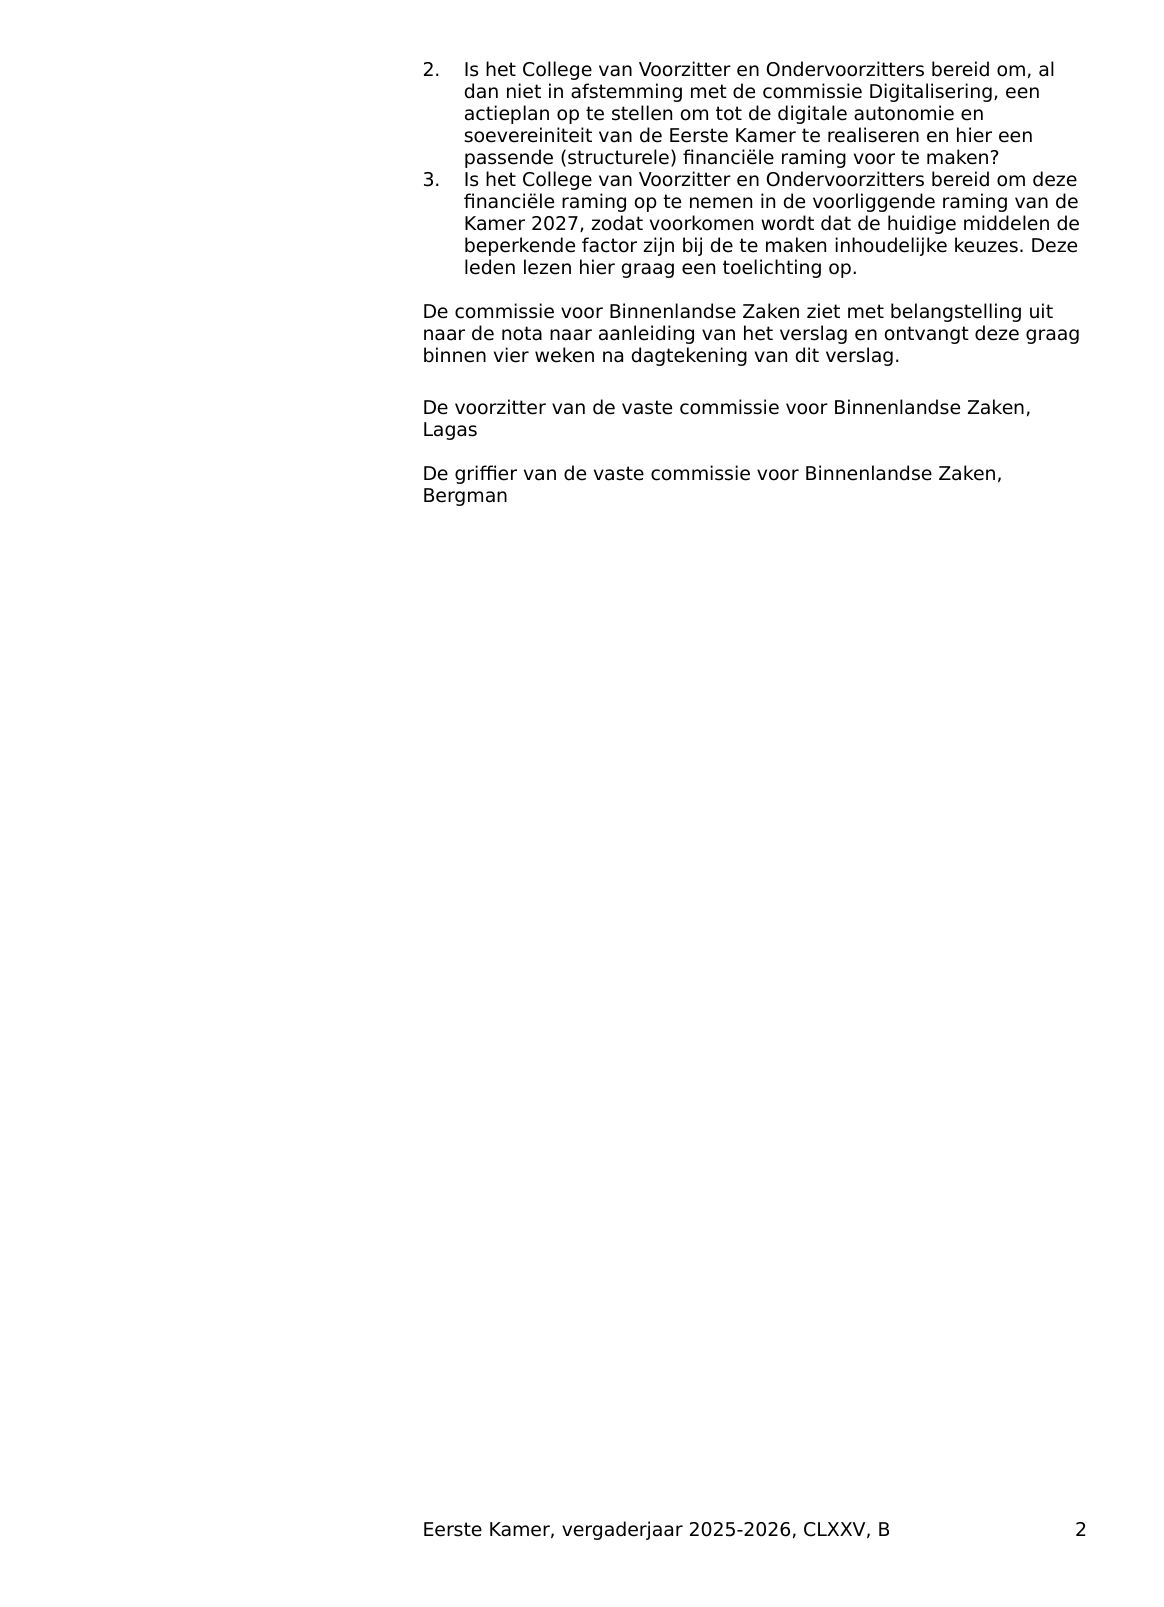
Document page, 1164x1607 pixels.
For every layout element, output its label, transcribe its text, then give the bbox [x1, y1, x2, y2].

text 3. Is het College van Voorzitter en Ondervoorzitters bereid om deze financiële raming op te nemen in de voorliggende raming van de Kamer 2027, zodat voorkomen wordt dat de huidige middelen de beperkende factor zijn bij de te maken inhoudelijke keuzes. Deze leden lezen hier graag een toelichting op. [422, 169, 1087, 279]
text De commissie voor Binnenlandse Zaken ziet met belangstelling uit naar de nota naar aanleiding van het verslag en ontvangt deze graag binnen vier weken na dagtekening van dit verslag. [422, 301, 1087, 367]
text 2. Is het College van Voorzitter en Ondervoorzitters bereid om, al dan niet in afstemming met de commissie Digitalisering, een actieplan op te stellen om tot de digitale autonomie en soevereiniteit van de Eerste Kamer te realiseren en hier een passende (structurele) financiële raming voor te maken? [422, 59, 1087, 169]
text De griffier van de vaste commissie voor Binnenlandse Zaken, Bergman [422, 463, 1087, 507]
text De voorzitter van de vaste commissie voor Binnenlandse Zaken, Lagas [422, 397, 1087, 441]
